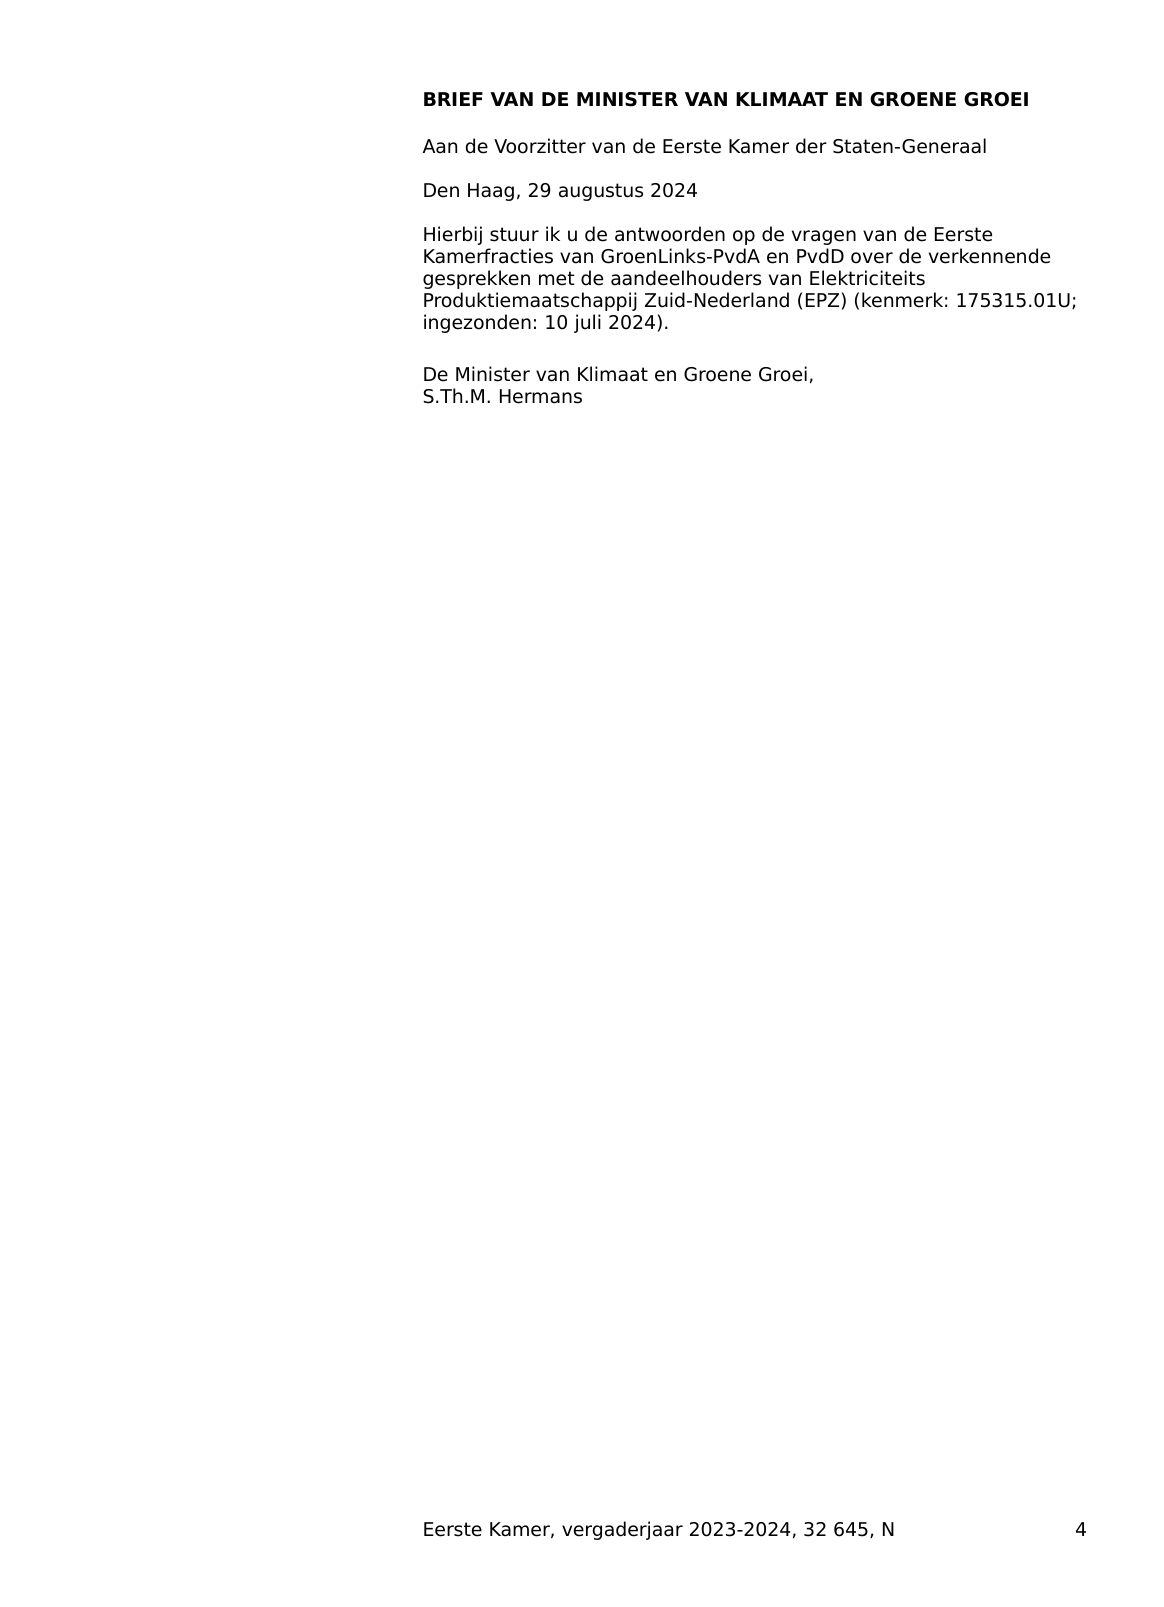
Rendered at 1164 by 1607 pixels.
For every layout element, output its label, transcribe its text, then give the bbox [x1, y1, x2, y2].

text De Minister van Klimaat en Groene Groei, S.Th.M. Hermans [422, 364, 1087, 408]
text Hierbij stuur ik u de antwoorden op de vragen van de Eerste Kamerfracties van GroenLinks-PvdA en PvdD over de verkennende gesprekken met de aandeelhouders van Elektriciteits Produktiemaatschappij Zuid-Nederland (EPZ) (kenmerk: 175315.01U; ingezonden: 10 juli 2024). [422, 224, 1087, 334]
text Aan de Voorzitter van de Eerste Kamer der Staten-Generaal [422, 136, 1087, 158]
subtitle BRIEF VAN DE MINISTER VAN KLIMAAT EN GROENE GROEI [422, 89, 1087, 111]
text Den Haag, 29 augustus 2024 [422, 180, 1087, 202]
